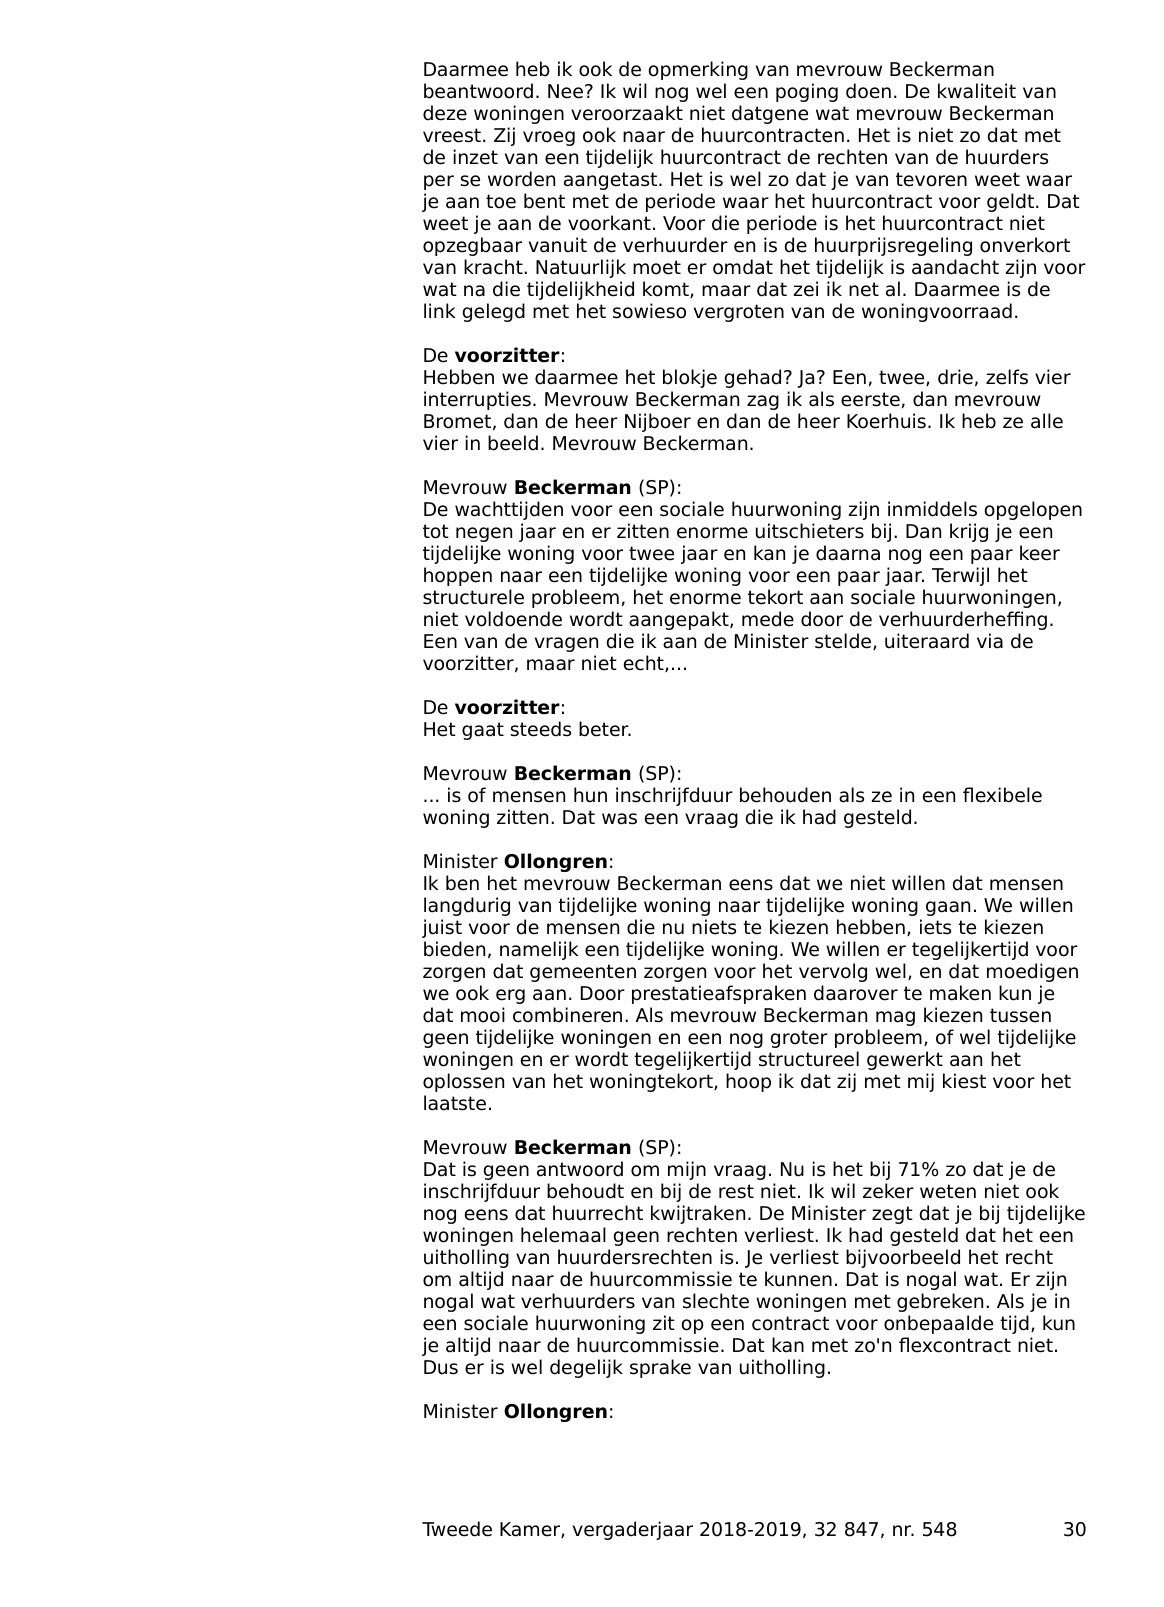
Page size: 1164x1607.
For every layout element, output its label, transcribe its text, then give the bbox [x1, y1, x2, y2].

text Minister Ollongren: [422, 851, 1087, 873]
text Daarmee heb ik ook de opmerking van mevrouw Beckerman beantwoord. Nee? Ik wil nog wel een poging doen. De kwaliteit van deze woningen veroorzaakt niet datgene wat mevrouw Beckerman vreest. Zij vroeg ook naar de huurcontracten. Het is niet zo dat met de inzet van een tijdelijk huurcontract de rechten van de huurders per se worden aangetast. Het is wel zo dat je van tevoren weet waar je aan toe bent met de periode waar het huurcontract voor geldt. Dat weet je aan de voorkant. Voor die periode is het huurcontract niet opzegbaar vanuit de verhuurder en is de huurprijsregeling onverkort van kracht. Natuurlijk moet er omdat het tijdelijk is aandacht zijn voor wat na die tijdelijkheid komt, maar dat zei ik net al. Daarmee is de link gelegd met het sowieso vergroten van de woningvoorraad. [422, 59, 1087, 323]
text Mevrouw Beckerman (SP): [422, 1137, 1087, 1159]
text ... is of mensen hun inschrijfduur behouden als ze in een flexibele woning zitten. Dat was een vraag die ik had gesteld. [422, 785, 1087, 829]
text Ik ben het mevrouw Beckerman eens dat we niet willen dat mensen langdurig van tijdelijke woning naar tijdelijke woning gaan. We willen juist voor de mensen die nu niets te kiezen hebben, iets te kiezen bieden, namelijk een tijdelijke woning. We willen er tegelijkertijd voor zorgen dat gemeenten zorgen voor het vervolg wel, en dat moedigen we ook erg aan. Door prestatieafspraken daarover te maken kun je dat mooi combineren. Als mevrouw Beckerman mag kiezen tussen geen tijdelijke woningen en een nog groter probleem, of wel tijdelijke woningen en er wordt tegelijkertijd structureel gewerkt aan het oplossen van het woningtekort, hoop ik dat zij met mij kiest voor het laatste. [422, 873, 1087, 1115]
text De voorzitter: [422, 697, 1087, 719]
text De voorzitter: [422, 345, 1087, 367]
text Minister Ollongren: [422, 1401, 1087, 1423]
text Mevrouw Beckerman (SP): [422, 763, 1087, 785]
text Het gaat steeds beter. [422, 719, 1087, 741]
text Mevrouw Beckerman (SP): [422, 477, 1087, 499]
text De wachttijden voor een sociale huurwoning zijn inmiddels opgelopen tot negen jaar en er zitten enorme uitschieters bij. Dan krijg je een tijdelijke woning voor twee jaar en kan je daarna nog een paar keer hoppen naar een tijdelijke woning voor een paar jaar. Terwijl het structurele probleem, het enorme tekort aan sociale huurwoningen, niet voldoende wordt aangepakt, mede door de verhuurderheffing. Een van de vragen die ik aan de Minister stelde, uiteraard via de voorzitter, maar niet echt,... [422, 499, 1087, 675]
text Dat is geen antwoord om mijn vraag. Nu is het bij 71% zo dat je de inschrijfduur behoudt en bij de rest niet. Ik wil zeker weten niet ook nog eens dat huurrecht kwijtraken. De Minister zegt dat je bij tijdelijke woningen helemaal geen rechten verliest. Ik had gesteld dat het een uitholling van huurdersrechten is. Je verliest bijvoorbeeld het recht om altijd naar de huurcommissie te kunnen. Dat is nogal wat. Er zijn nogal wat verhuurders van slechte woningen met gebreken. Als je in een sociale huurwoning zit op een contract voor onbepaalde tijd, kun je altijd naar de huurcommissie. Dat kan met zo'n flexcontract niet. Dus er is wel degelijk sprake van uitholling. [422, 1159, 1087, 1379]
text Hebben we daarmee het blokje gehad? Ja? Een, twee, drie, zelfs vier interrupties. Mevrouw Beckerman zag ik als eerste, dan mevrouw Bromet, dan de heer Nijboer en dan de heer Koerhuis. Ik heb ze alle vier in beeld. Mevrouw Beckerman. [422, 367, 1087, 455]
